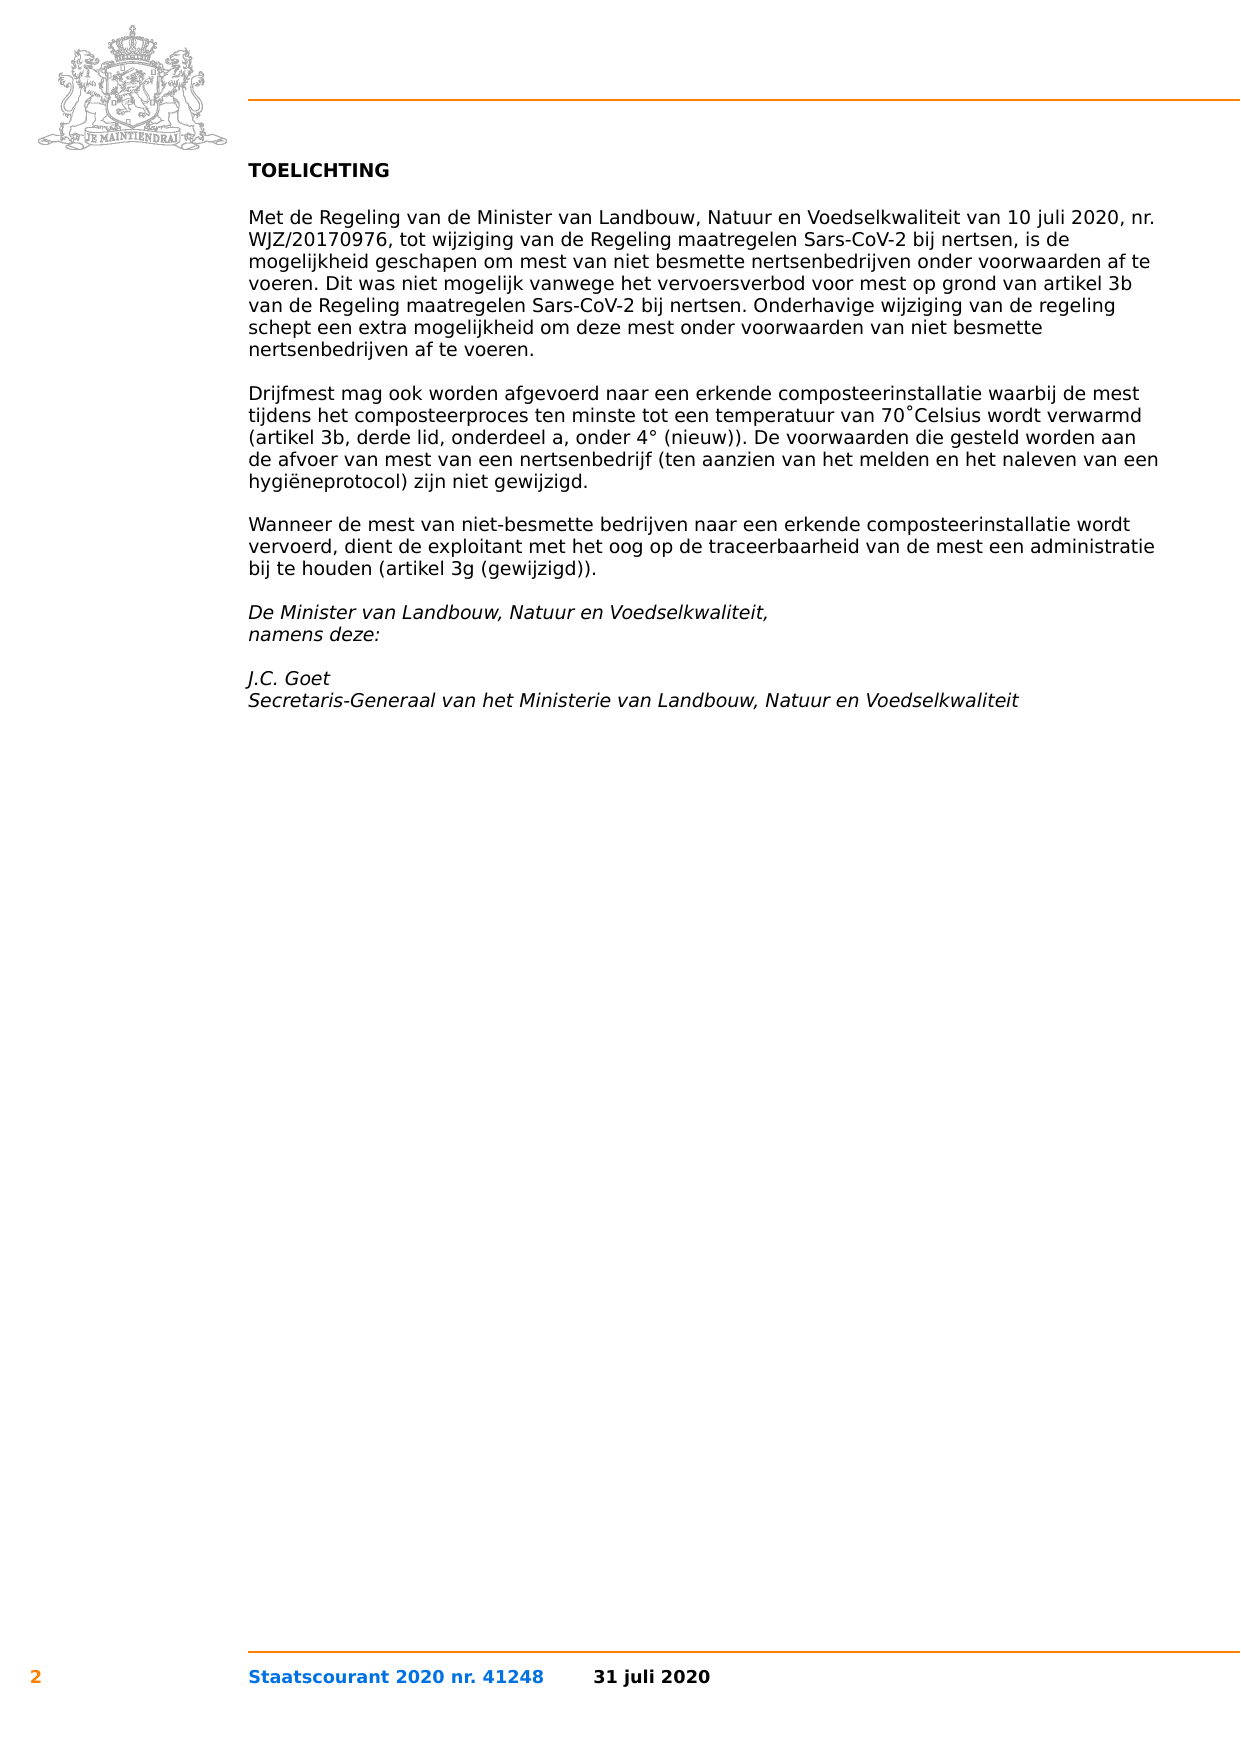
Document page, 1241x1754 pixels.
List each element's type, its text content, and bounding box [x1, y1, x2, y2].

text De Minister van Landbouw, Natuur en Voedselkwaliteit, namens deze: J.C. Goet Secretaris-Generaal van het Ministerie van Landbouw, Natuur en Voedselkwaliteit [248, 602, 1163, 712]
picture [38, 25, 227, 150]
text Drijfmest mag ook worden afgevoerd naar een erkende composteerinstallatie waarbij de mest tijdens het composteerproces ten minste tot een temperatuur van 70˚Celsius wordt verwarmd (artikel 3b, derde lid, onderdeel a, onder 4° (nieuw)). De voorwaarden die gesteld worden aan de afvoer van mest van een nertsenbedrijf (ten aanzien van het melden en het naleven van een hygiëneprotocol) zijn niet gewijzigd. [248, 383, 1163, 492]
subtitle TOELICHTING [248, 160, 1163, 182]
text Wanneer de mest van niet-besmette bedrijven naar een erkende composteerinstallatie wordt vervoerd, dient de exploitant met het oog op de traceerbaarheid van de mest een administratie bij te houden (artikel 3g (gewijzigd)). [248, 514, 1163, 580]
text Met de Regeling van de Minister van Landbouw, Natuur en Voedselkwaliteit van 10 juli 2020, nr. WJZ/20170976, tot wijziging van de Regeling maatregelen Sars-CoV-2 bij nertsen, is de mogelijkheid geschapen om mest van niet besmette nertsenbedrijven onder voorwaarden af te voeren. Dit was niet mogelijk vanwege het vervoersverbod voor mest op grond van artikel 3b van de Regeling maatregelen Sars-CoV-2 bij nertsen. Onderhavige wijziging van de regeling schept een extra mogelijkheid om deze mest onder voorwaarden van niet besmette nertsenbedrijven af te voeren. [248, 207, 1163, 361]
